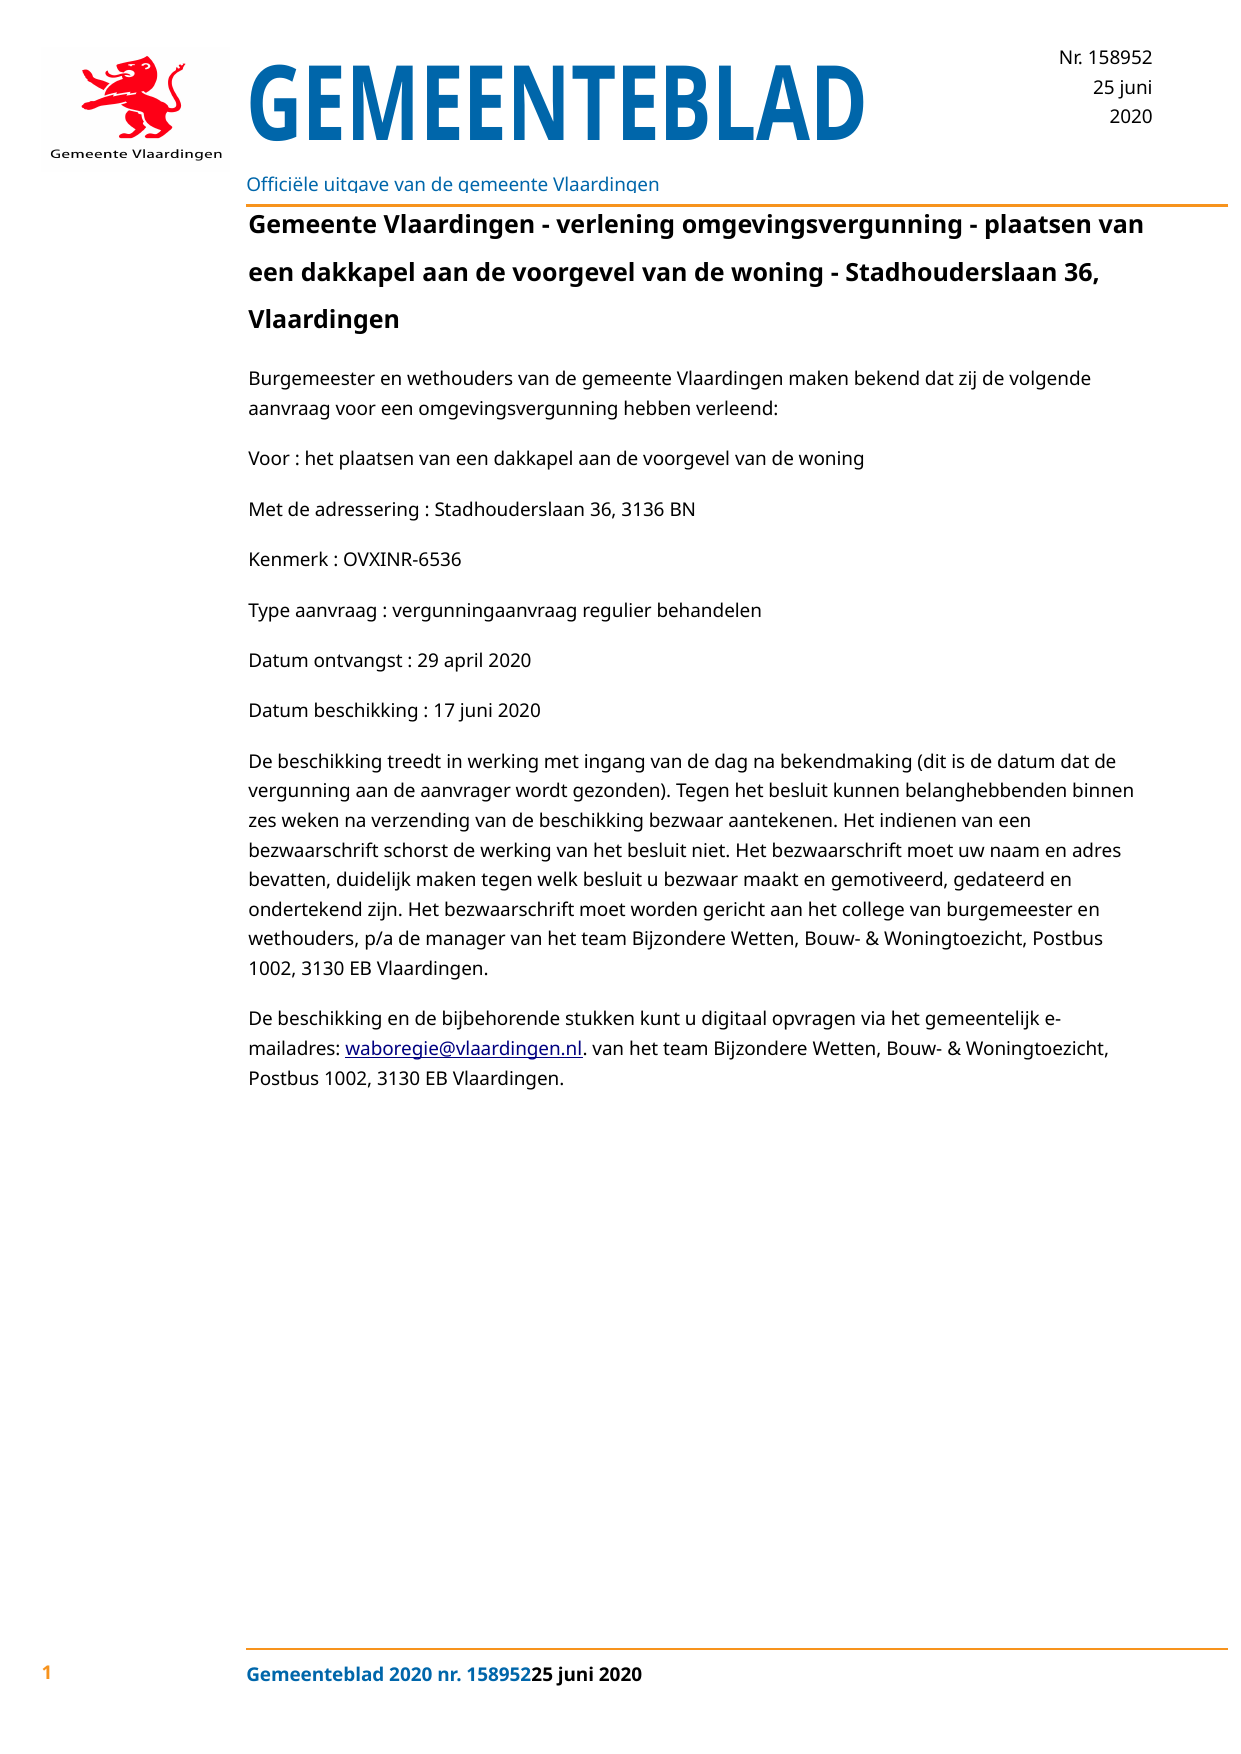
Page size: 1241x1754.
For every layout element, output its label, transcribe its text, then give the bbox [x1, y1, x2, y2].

text De beschikking treedt in werking met ingang van de dag na bekendmaking (dit is de datum dat de vergunning aan de aanvrager wordt gezonden). Tegen het besluit kunnen belanghebbenden binnen zes weken na verzending van de beschikking bezwaar aantekenen. Het indienen van een bezwaarschrift schorst de werking van het besluit niet. Het bezwaarschrift moet uw naam en adres bevatten, duidelijk maken tegen welk besluit u bezwaar maakt en gemotiveerd, gedateerd en ondertekend zijn. Het bezwaarschrift moet worden gericht aan het college van burgemeester en wethouders, p/a de manager van het team Bijzondere Wetten, Bouw- & Woningtoezicht, Postbus 1002, 3130 EB Vlaardingen. [248, 748, 1152, 981]
text Datum beschikking : 17 juni 2020 [248, 698, 1152, 723]
text Datum ontvangst : 29 april 2020 [248, 647, 1152, 673]
text Type aanvraag : vergunningaanvraag regulier behandelen [248, 597, 1152, 622]
text De beschikking en de bijbehorende stukken kunt u digitaal opvragen via het gemeentelijk e-mailadres: waboregie@vlaardingen.nl. van het team Bijzondere Wetten, Bouw- & Woningtoezicht, Postbus 1002, 3130 EB Vlaardingen. [248, 1006, 1152, 1090]
picture [41, 47, 231, 172]
text Kenmerk : OVXINR-6536 [248, 546, 1152, 572]
text Met de adressering : Stadhouderslaan 36, 3136 BN [248, 496, 1152, 522]
text Gemeente Vlaardingen - verlening omgevingsvergunning - plaatsen van een dakkapel aan de voorgevel van de woning - Stadhouderslaan 36, Vlaardingen [248, 207, 1152, 336]
text Voor : het plaatsen van een dakkapel aan de voorgevel van de woning [248, 446, 1152, 471]
text Burgemeester en wethouders van de gemeente Vlaardingen maken bekend dat zij de volgende aanvraag voor een omgevingsvergunning hebben verleend: [248, 366, 1152, 421]
